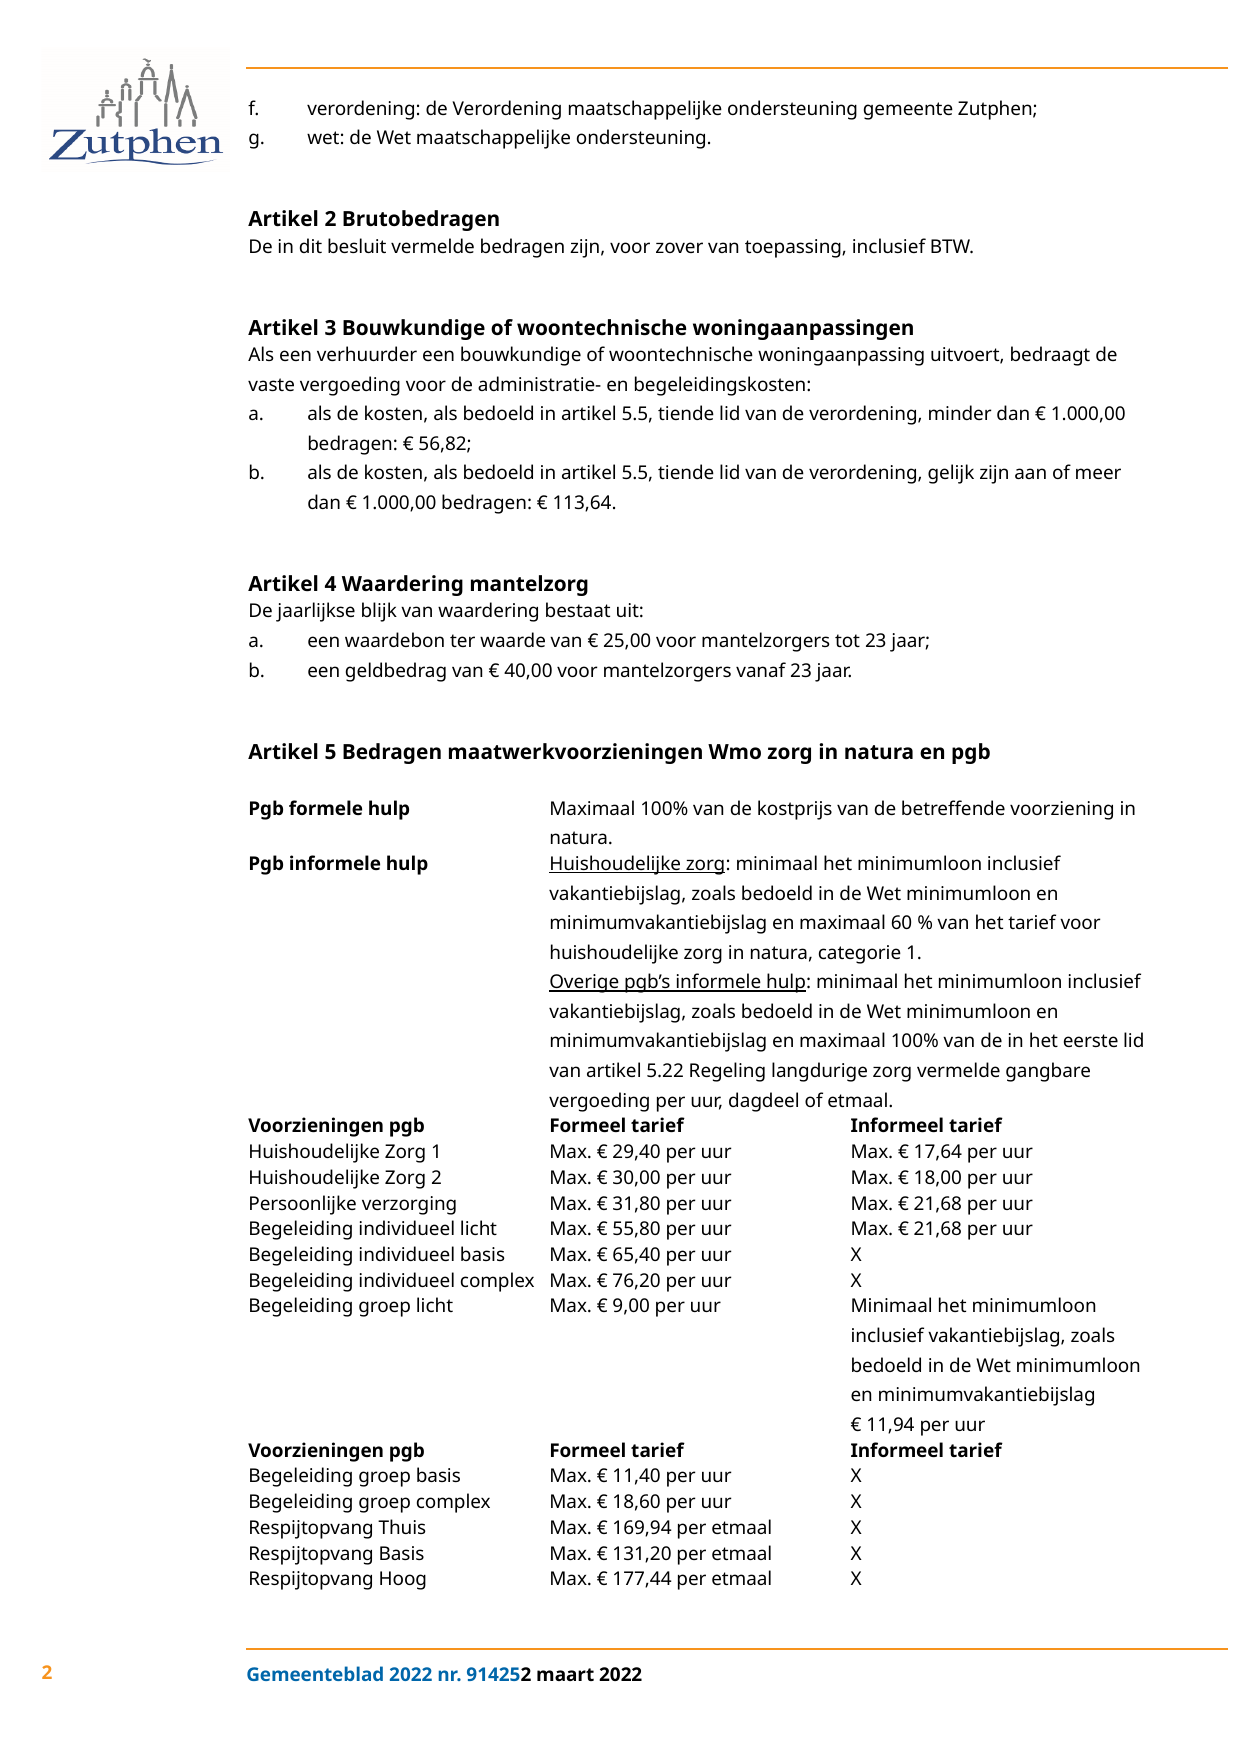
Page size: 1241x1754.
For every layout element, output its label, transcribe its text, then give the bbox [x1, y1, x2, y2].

picture [41, 47, 231, 172]
table_cell X [850, 1267, 1152, 1293]
table_cell X [850, 1514, 1152, 1540]
table_cell Max. € 21,68 per uur [850, 1216, 1152, 1241]
table_cell Respijtopvang Hoog [248, 1565, 549, 1591]
table_cell Max. € 9,00 per uur [549, 1293, 850, 1437]
text Artikel 4 Waardering mantelzorg [248, 569, 1152, 598]
table_cell Informeel tarief [850, 1113, 1152, 1138]
list een waardebon ter waarde van € 25,00 voor mantelzorgers tot 23 jaar; [248, 627, 1152, 653]
table_cell Huishoudelijke Zorg 1 [248, 1138, 549, 1164]
table_cell Max. € 177,44 per etmaal [549, 1565, 850, 1591]
text De in dit besluit vermelde bedragen zijn, voor zover van toepassing, inclusief BTW. [248, 233, 1152, 258]
table_cell Max. € 29,40 per uur [549, 1138, 850, 1164]
table_cell X [850, 1241, 1152, 1267]
table_cell Max. € 131,20 per etmaal [549, 1540, 850, 1565]
list als de kosten, als bedoeld in artikel 5.5, tiende lid van de verordening, minder dan € 1.000,00 bedragen: € 56,82; [248, 400, 1152, 456]
text Artikel 3 Bouwkundige of woontechnische woningaanpassingen [248, 313, 1152, 341]
table_cell Informeel tarief [850, 1437, 1152, 1462]
table_header Pgb formele hulp [248, 795, 549, 850]
table_cell X [850, 1565, 1152, 1591]
table_cell Voorzieningen pgb [248, 1437, 549, 1462]
table_cell Begeleiding groep basis [248, 1463, 549, 1488]
table_cell Huishoudelijke zorg: minimaal het minimumloon inclusief vakantiebijslag, zoals bedoeld in de Wet minimumloon en minimumvakantiebijslag en maximaal 60 % van het tarief voor huishoudelijke zorg in natura, categorie 1. Overige pgb’s informele hulp: minimaal het minimumloon inclusief vakantiebijslag, zoals bedoeld in de Wet minimumloon en minimumvakantiebijslag en maximaal 100% van de in het eerste lid van artikel 5.22 Regeling langdurige zorg vermelde gangbare vergoeding per uur, dagdeel of etmaal. [549, 850, 1152, 1113]
text Artikel 5 Bedragen maatwerkvoorzieningen Wmo zorg in natura en pgb [248, 737, 1152, 765]
table_cell Max. € 76,20 per uur [549, 1267, 850, 1293]
table_cell Max. € 18,00 per uur [850, 1164, 1152, 1190]
list een geldbedrag van € 40,00 voor mantelzorgers vanaf 23 jaar. [248, 657, 1152, 682]
table_cell X [850, 1488, 1152, 1514]
table_header Maximaal 100% van de kostprijs van de betreffende voorziening in natura. [549, 795, 1152, 850]
table_cell Begeleiding groep complex [248, 1488, 549, 1514]
table_cell Max. € 17,64 per uur [850, 1138, 1152, 1164]
table_cell Begeleiding groep licht [248, 1293, 549, 1437]
table_cell Max. € 21,68 per uur [850, 1190, 1152, 1216]
table_cell Begeleiding individueel licht [248, 1216, 549, 1241]
text Als een verhuurder een bouwkundige of woontechnische woningaanpassing uitvoert, bedraagt de vaste vergoeding voor de administratie- en begeleidingskosten: [248, 341, 1152, 397]
table_cell Max. € 11,40 per uur [549, 1463, 850, 1488]
table_cell Huishoudelijke Zorg 2 [248, 1164, 549, 1190]
table_cell Begeleiding individueel complex [248, 1267, 549, 1293]
table_cell X [850, 1540, 1152, 1565]
table_cell Respijtopvang Thuis [248, 1514, 549, 1540]
table_cell Voorzieningen pgb [248, 1113, 549, 1138]
table_cell Max. € 55,80 per uur [549, 1216, 850, 1241]
table_cell Max. € 31,80 per uur [549, 1190, 850, 1216]
table_cell Max. € 18,60 per uur [549, 1488, 850, 1514]
list verordening: de Verordening maatschappelijke ondersteuning gemeente Zutphen; [248, 95, 1152, 121]
text De jaarlijkse blijk van waardering bestaat uit: [248, 598, 1152, 623]
list wet: de Wet maatschappelijke ondersteuning. [248, 124, 1152, 150]
table_cell Max. € 169,94 per etmaal [549, 1514, 850, 1540]
table_cell Begeleiding individueel basis [248, 1241, 549, 1267]
table_cell Respijtopvang Basis [248, 1540, 549, 1565]
table_cell Formeel tarief [549, 1437, 850, 1462]
list als de kosten, als bedoeld in artikel 5.5, tiende lid van de verordening, gelijk zijn aan of meer dan € 1.000,00 bedragen: € 113,64. [248, 459, 1152, 515]
table_cell Max. € 30,00 per uur [549, 1164, 850, 1190]
text Artikel 2 Brutobedragen [248, 204, 1152, 233]
table_cell Max. € 65,40 per uur [549, 1241, 850, 1267]
table_cell Formeel tarief [549, 1113, 850, 1138]
table_cell Minimaal het minimumloon inclusief vakantiebijslag, zoals bedoeld in de Wet minimumloon en minimumvakantiebijslag € 11,94 per uur [850, 1293, 1152, 1437]
table_cell Pgb informele hulp [248, 850, 549, 1113]
table_cell X [850, 1463, 1152, 1488]
table_cell Persoonlijke verzorging [248, 1190, 549, 1216]
